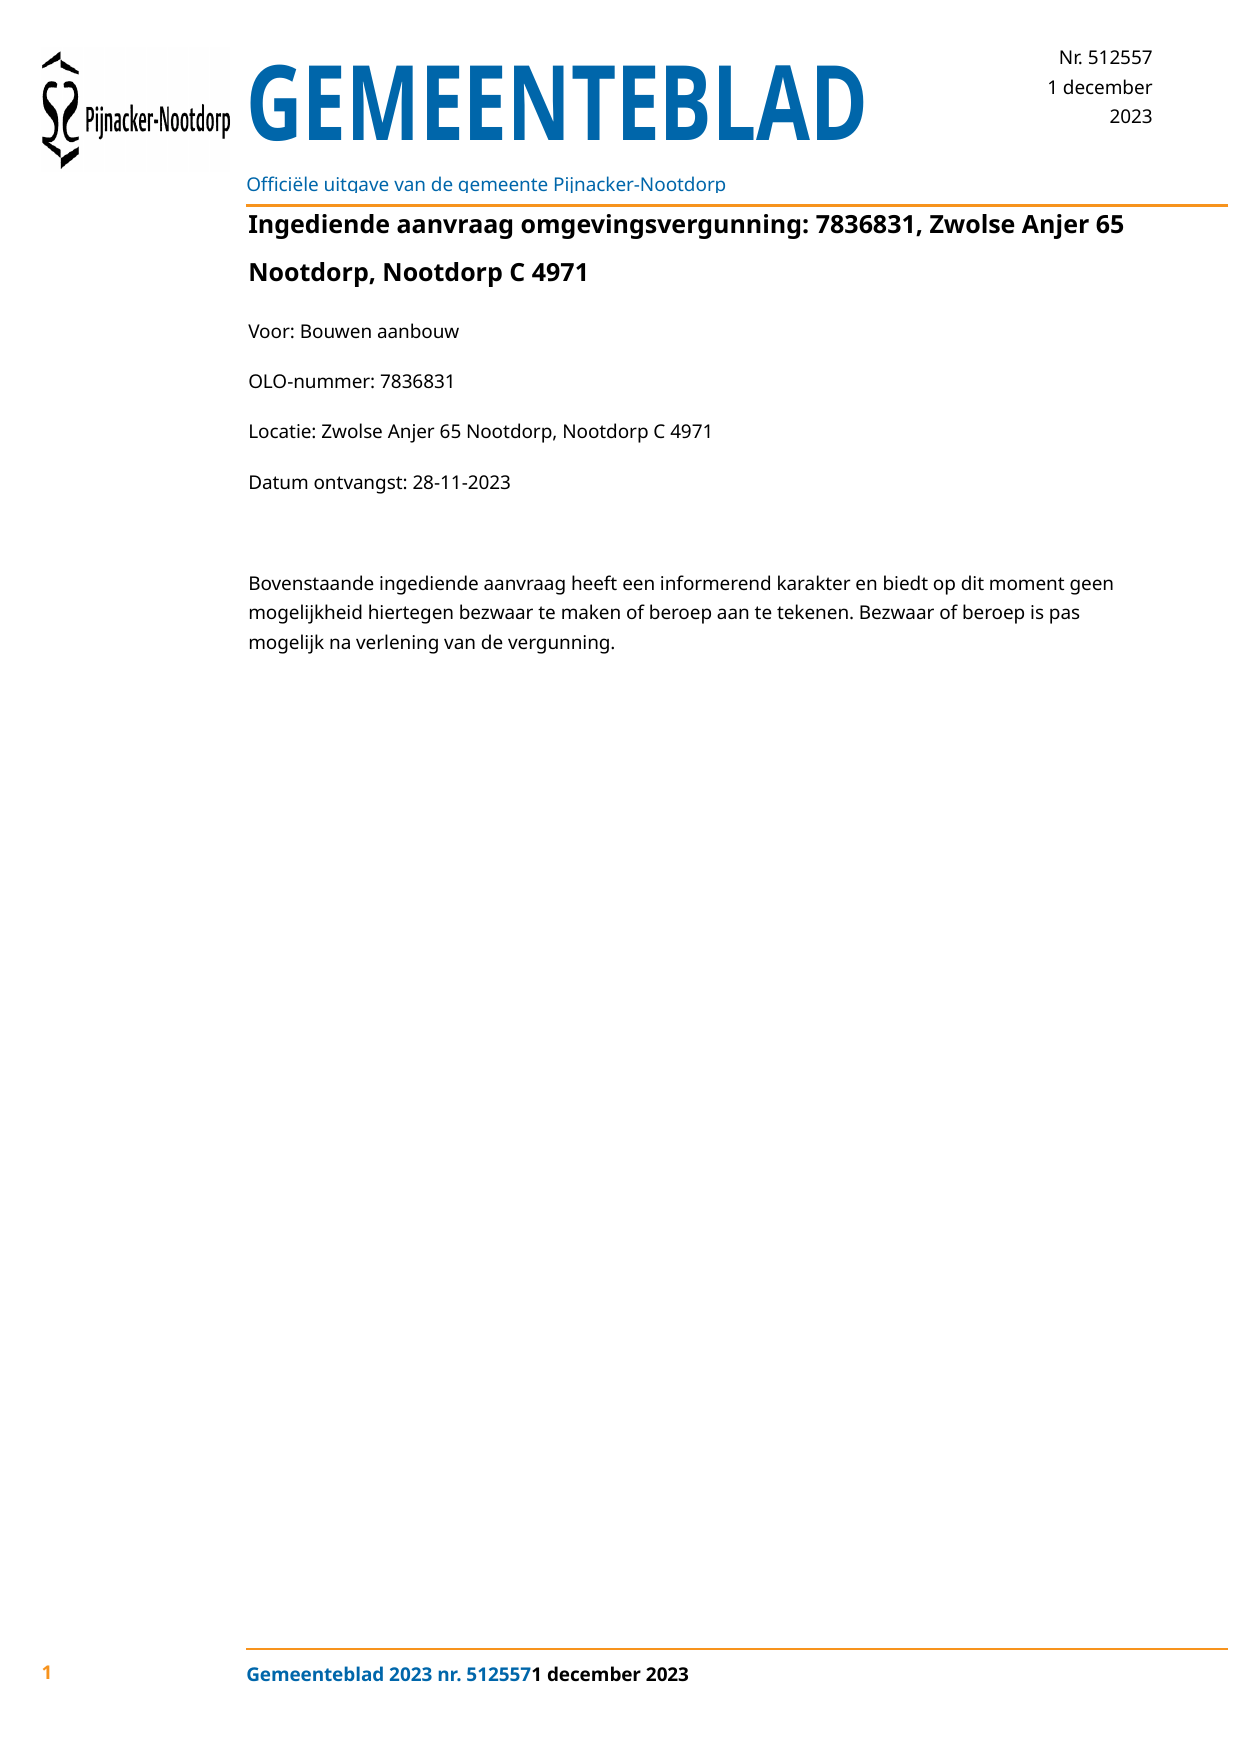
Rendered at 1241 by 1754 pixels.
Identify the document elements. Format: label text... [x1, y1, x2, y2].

text Bovenstaande ingediende aanvraag heeft een informerend karakter en biedt op dit moment geen mogelijkheid hiertegen bezwaar te maken of beroep aan te tekenen. Bezwaar of beroep is pas mogelijk na verlening van de vergunning. [248, 570, 1152, 655]
text Voor: Bouwen aanbouw [248, 318, 1152, 344]
text Locatie: Zwolse Anjer 65 Nootdorp, Nootdorp C 4971 [248, 419, 1152, 444]
text OLO-nummer: 7836831 [248, 368, 1152, 394]
text Datum ontvangst: 28-11-2023 [248, 469, 1152, 495]
picture [41, 47, 231, 172]
text Ingediende aanvraag omgevingsvergunning: 7836831, Zwolse Anjer 65 Nootdorp, Nootdorp C 4971 [248, 207, 1152, 288]
